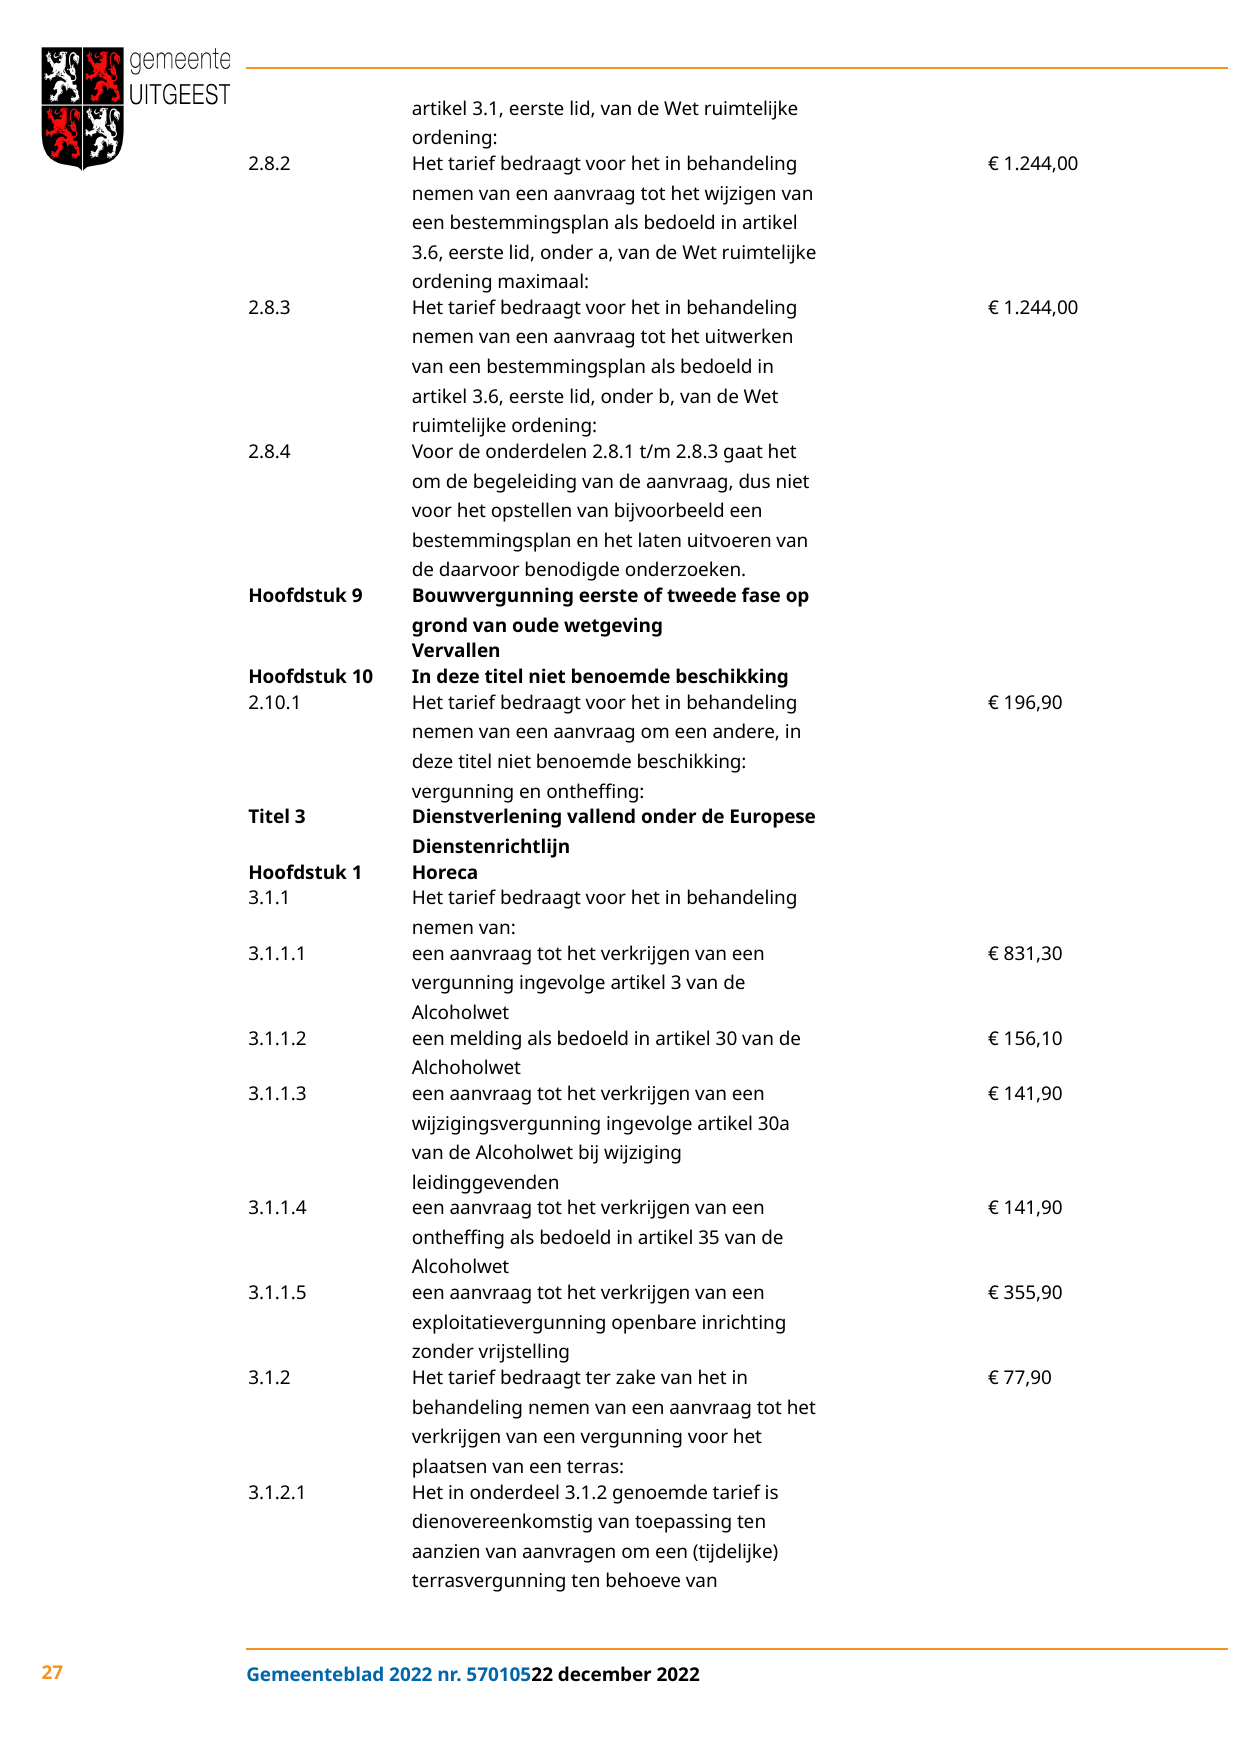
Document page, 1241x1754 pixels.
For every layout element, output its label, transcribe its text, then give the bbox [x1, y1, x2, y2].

table_cell [248, 95, 412, 150]
table_cell [248, 638, 412, 663]
table_cell € 156,10 [988, 1025, 1152, 1080]
table_cell [988, 885, 1152, 940]
table_cell [824, 663, 988, 689]
table_cell 3.1.1 [248, 885, 412, 940]
table_cell 2.8.2 [248, 150, 412, 294]
table_cell Bouwvergunning eerste of tweede fase op grond van oude wetgeving [412, 582, 824, 638]
table_cell [824, 804, 988, 859]
table_cell 3.1.1.4 [248, 1195, 412, 1279]
table_cell Hoofdstuk 10 [248, 663, 412, 689]
table_cell [824, 638, 988, 663]
table_cell [988, 1479, 1152, 1593]
table_cell [988, 804, 1152, 859]
table_cell Het in onderdeel 3.1.2 genoemde tarief is dienovereenkomstig van toepassing ten aanzien van aanvragen om een (tijdelijke) terrasvergunning ten behoeve van [412, 1479, 824, 1593]
table_cell een aanvraag tot het verkrijgen van een vergunning ingevolge artikel 3 van de Alcoholwet [412, 940, 824, 1025]
table_cell [824, 1364, 988, 1479]
table_cell [824, 582, 988, 638]
table_cell [988, 638, 1152, 663]
table_cell [988, 95, 1152, 150]
table_cell [824, 438, 988, 582]
table_cell een aanvraag tot het verkrijgen van een wijzigingsvergunning ingevolge artikel 30a van de Alcoholwet bij wijziging leidinggevenden [412, 1080, 824, 1194]
table_cell [824, 150, 988, 294]
table_cell Het tarief bedraagt voor het in behandeling nemen van: [412, 885, 824, 940]
table_cell 3.1.2 [248, 1364, 412, 1479]
table_cell [824, 294, 988, 438]
table_cell € 1.244,00 [988, 150, 1152, 294]
table_cell Hoofdstuk 9 [248, 582, 412, 638]
table_cell [824, 1195, 988, 1279]
table_cell 3.1.1.2 [248, 1025, 412, 1080]
table_cell Het tarief bedraagt voor het in behandeling nemen van een aanvraag tot het wijzigen van een bestemmingsplan als bedoeld in artikel 3.6, eerste lid, onder a, van de Wet ruimtelijke ordening maximaal: [412, 150, 824, 294]
picture [41, 47, 231, 172]
table_cell 3.1.1.5 [248, 1280, 412, 1364]
table_cell € 77,90 [988, 1364, 1152, 1479]
table_cell [824, 95, 988, 150]
table_cell Het tarief bedraagt voor het in behandeling nemen van een aanvraag om een andere, in deze titel niet benoemde beschikking: vergunning en ontheffing: [412, 689, 824, 803]
table_cell Voor de onderdelen 2.8.1 t/m 2.8.3 gaat het om de begeleiding van de aanvraag, dus niet voor het opstellen van bijvoorbeeld een bestemmingsplan en het laten uitvoeren van de daarvoor benodigde onderzoeken. [412, 438, 824, 582]
table_cell € 355,90 [988, 1280, 1152, 1364]
table_cell [824, 885, 988, 940]
table_cell [988, 859, 1152, 884]
table_cell In deze titel niet benoemde beschikking [412, 663, 824, 689]
table_cell Dienstverlening vallend onder de Europese Dienstenrichtlijn [412, 804, 824, 859]
table_cell [824, 1280, 988, 1364]
table_cell Horeca [412, 859, 824, 884]
table_cell [988, 438, 1152, 582]
table_cell 2.8.3 [248, 294, 412, 438]
table_cell Het tarief bedraagt voor het in behandeling nemen van een aanvraag tot het uitwerken van een bestemmingsplan als bedoeld in artikel 3.6, eerste lid, onder b, van de Wet ruimtelijke ordening: [412, 294, 824, 438]
table_cell Vervallen [412, 638, 824, 663]
table_cell Titel 3 [248, 804, 412, 859]
table_cell [824, 940, 988, 1025]
table_cell een melding als bedoeld in artikel 30 van de Alchoholwet [412, 1025, 824, 1080]
table_cell [824, 1025, 988, 1080]
table_cell 3.1.2.1 [248, 1479, 412, 1593]
table_cell 3.1.1.1 [248, 940, 412, 1025]
table_cell € 831,30 [988, 940, 1152, 1025]
table_cell 2.10.1 [248, 689, 412, 803]
table_cell een aanvraag tot het verkrijgen van een ontheffing als bedoeld in artikel 35 van de Alcoholwet [412, 1195, 824, 1279]
table_cell € 1.244,00 [988, 294, 1152, 438]
table_cell 3.1.1.3 [248, 1080, 412, 1194]
table_cell € 141,90 [988, 1080, 1152, 1194]
table_cell Hoofdstuk 1 [248, 859, 412, 884]
table_cell [824, 1479, 988, 1593]
table_cell [824, 859, 988, 884]
table_cell Het tarief bedraagt ter zake van het in behandeling nemen van een aanvraag tot het verkrijgen van een vergunning voor het plaatsen van een terras: [412, 1364, 824, 1479]
table_cell [824, 689, 988, 803]
table_cell [988, 582, 1152, 638]
table_cell artikel 3.1, eerste lid, van de Wet ruimtelijke ordening: [412, 95, 824, 150]
table_cell [988, 663, 1152, 689]
table_cell [824, 1080, 988, 1194]
table_cell € 196,90 [988, 689, 1152, 803]
table_cell € 141,90 [988, 1195, 1152, 1279]
table_cell 2.8.4 [248, 438, 412, 582]
table_cell een aanvraag tot het verkrijgen van een exploitatievergunning openbare inrichting zonder vrijstelling [412, 1280, 824, 1364]
